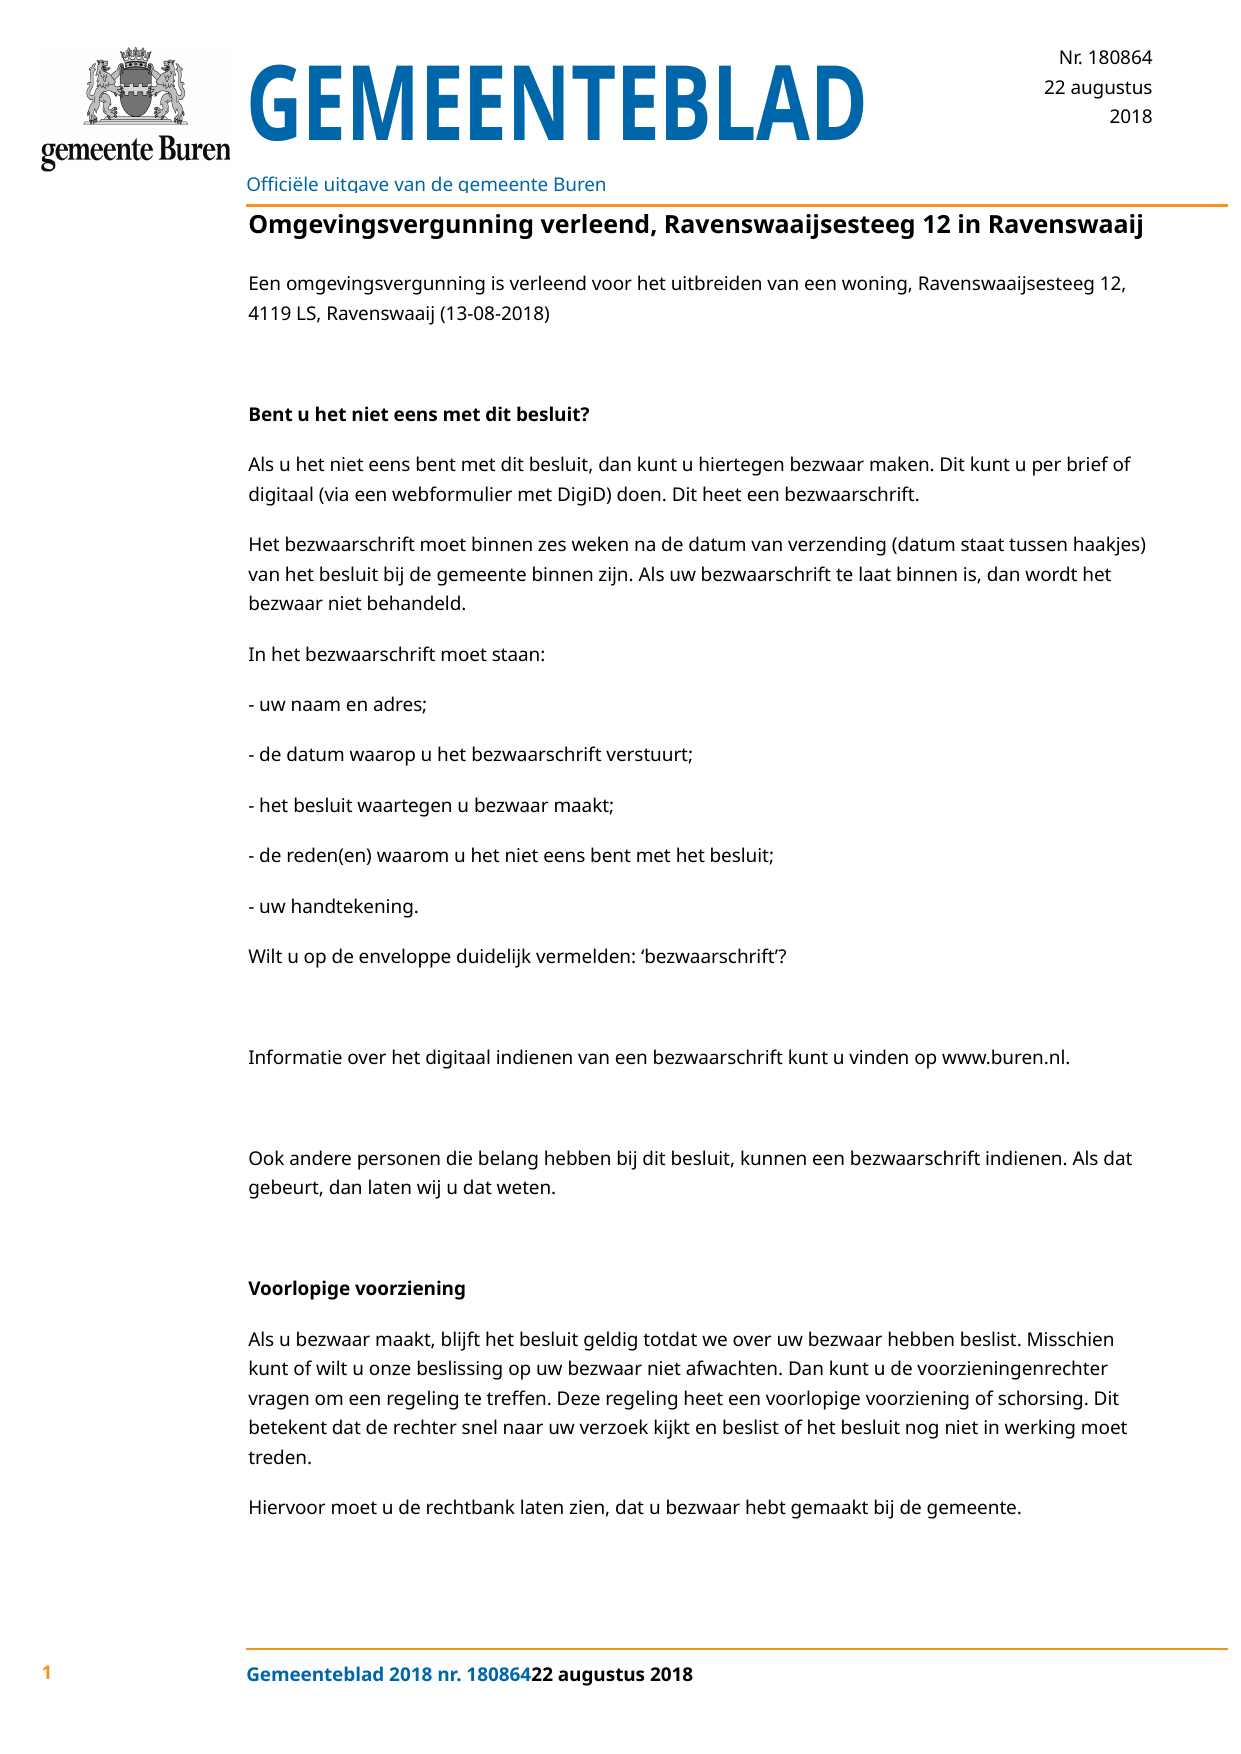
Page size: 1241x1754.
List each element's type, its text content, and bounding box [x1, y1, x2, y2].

text - uw naam en adres; [248, 691, 1152, 717]
text Informatie over het digitaal indienen van een bezwaarschrift kunt u vinden op www.buren.nl. [248, 1044, 1152, 1070]
text Een omgevingsvergunning is verleend voor het uitbreiden van een woning, Ravenswaaijsesteeg 12, 4119 LS, Ravenswaaij (13-08-2018) [248, 270, 1152, 326]
text - de datum waarop u het bezwaarschrift verstuurt; [248, 742, 1152, 767]
text In het bezwaarschrift moet staan: [248, 641, 1152, 666]
text - het besluit waartegen u bezwaar maakt; [248, 792, 1152, 818]
text Het bezwaarschrift moet binnen zes weken na de datum van verzending (datum staat tussen haakjes) van het besluit bij de gemeente binnen zijn. Als uw bezwaarschrift te laat binnen is, dan wordt het bezwaar niet behandeld. [248, 531, 1152, 616]
picture [41, 47, 231, 172]
text Ook andere personen die belang hebben bij dit besluit, kunnen een bezwaarschrift indienen. Als dat gebeurt, dan laten wij u dat weten. [248, 1145, 1152, 1200]
text - de reden(en) waarom u het niet eens bent met het besluit; [248, 842, 1152, 868]
text Wilt u op de enveloppe duidelijk vermelden: ‘bezwaarschrift’? [248, 943, 1152, 969]
text Bent u het niet eens met dit besluit? [248, 401, 1152, 426]
text Omgevingsvergunning verleend, Ravenswaaijsesteeg 12 in Ravenswaaij [248, 207, 1152, 241]
text - uw handtekening. [248, 893, 1152, 918]
text Als u het niet eens bent met dit besluit, dan kunt u hiertegen bezwaar maken. Dit kunt u per brief of digitaal (via een webformulier met DigiD) doen. Dit heet een bezwaarschrift. [248, 451, 1152, 506]
text Als u bezwaar maakt, blijft het besluit geldig totdat we over uw bezwaar hebben beslist. Misschien kunt of wilt u onze beslissing op uw bezwaar niet afwachten. Dan kunt u de voorzieningenrechter vragen om een regeling te treffen. Deze regeling heet een voorlopige voorziening of schorsing. Dit betekent dat de rechter snel naar uw verzoek kijkt en beslist of het besluit nog niet in werking moet treden. [248, 1326, 1152, 1470]
text Hiervoor moet u de rechtbank laten zien, dat u bezwaar hebt gemaakt bij de gemeente. [248, 1494, 1152, 1520]
text Voorlopige voorziening [248, 1275, 1152, 1301]
